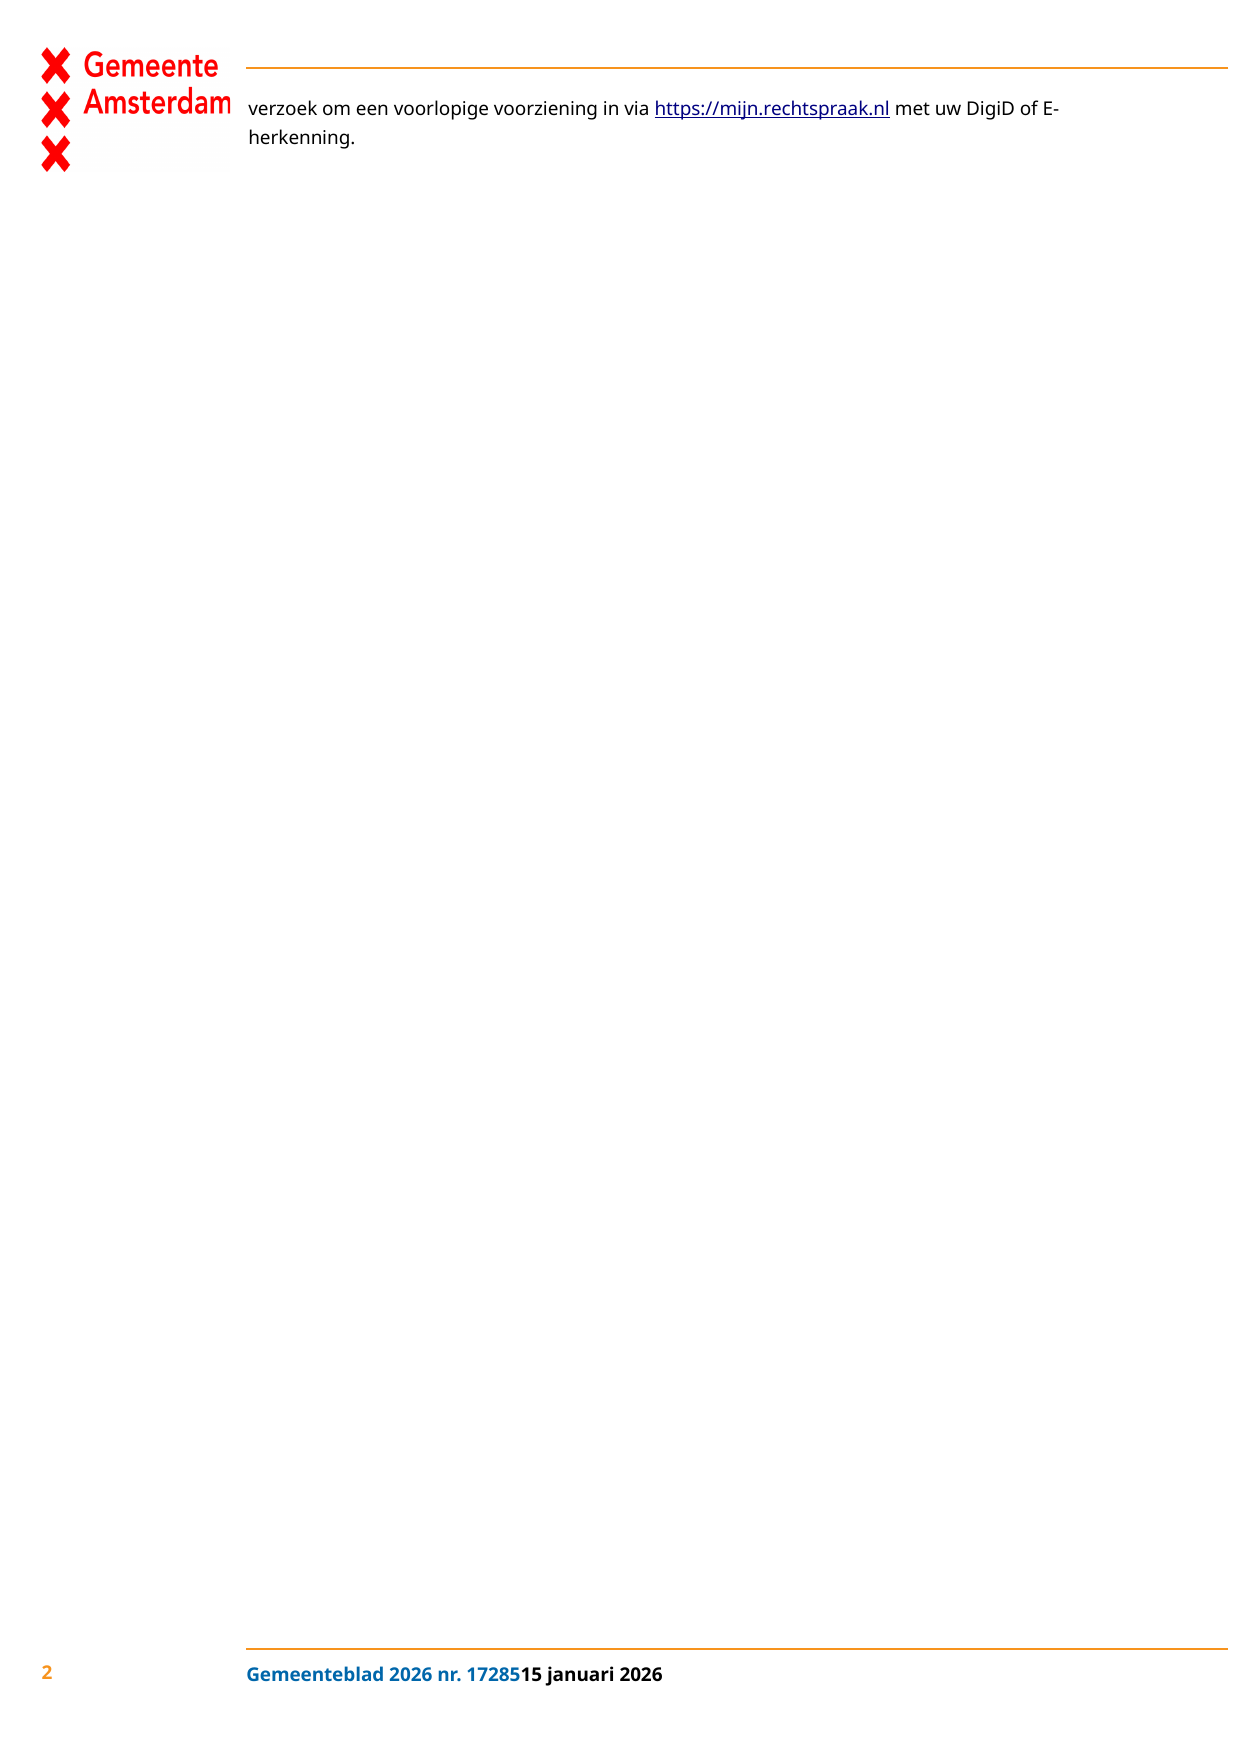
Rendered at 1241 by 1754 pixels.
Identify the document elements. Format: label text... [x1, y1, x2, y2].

text verzoek om een voorlopige voorziening in via https://mijn.rechtspraak.nl met uw DigiD of E-herkenning. [248, 95, 1152, 150]
picture [41, 47, 231, 172]
